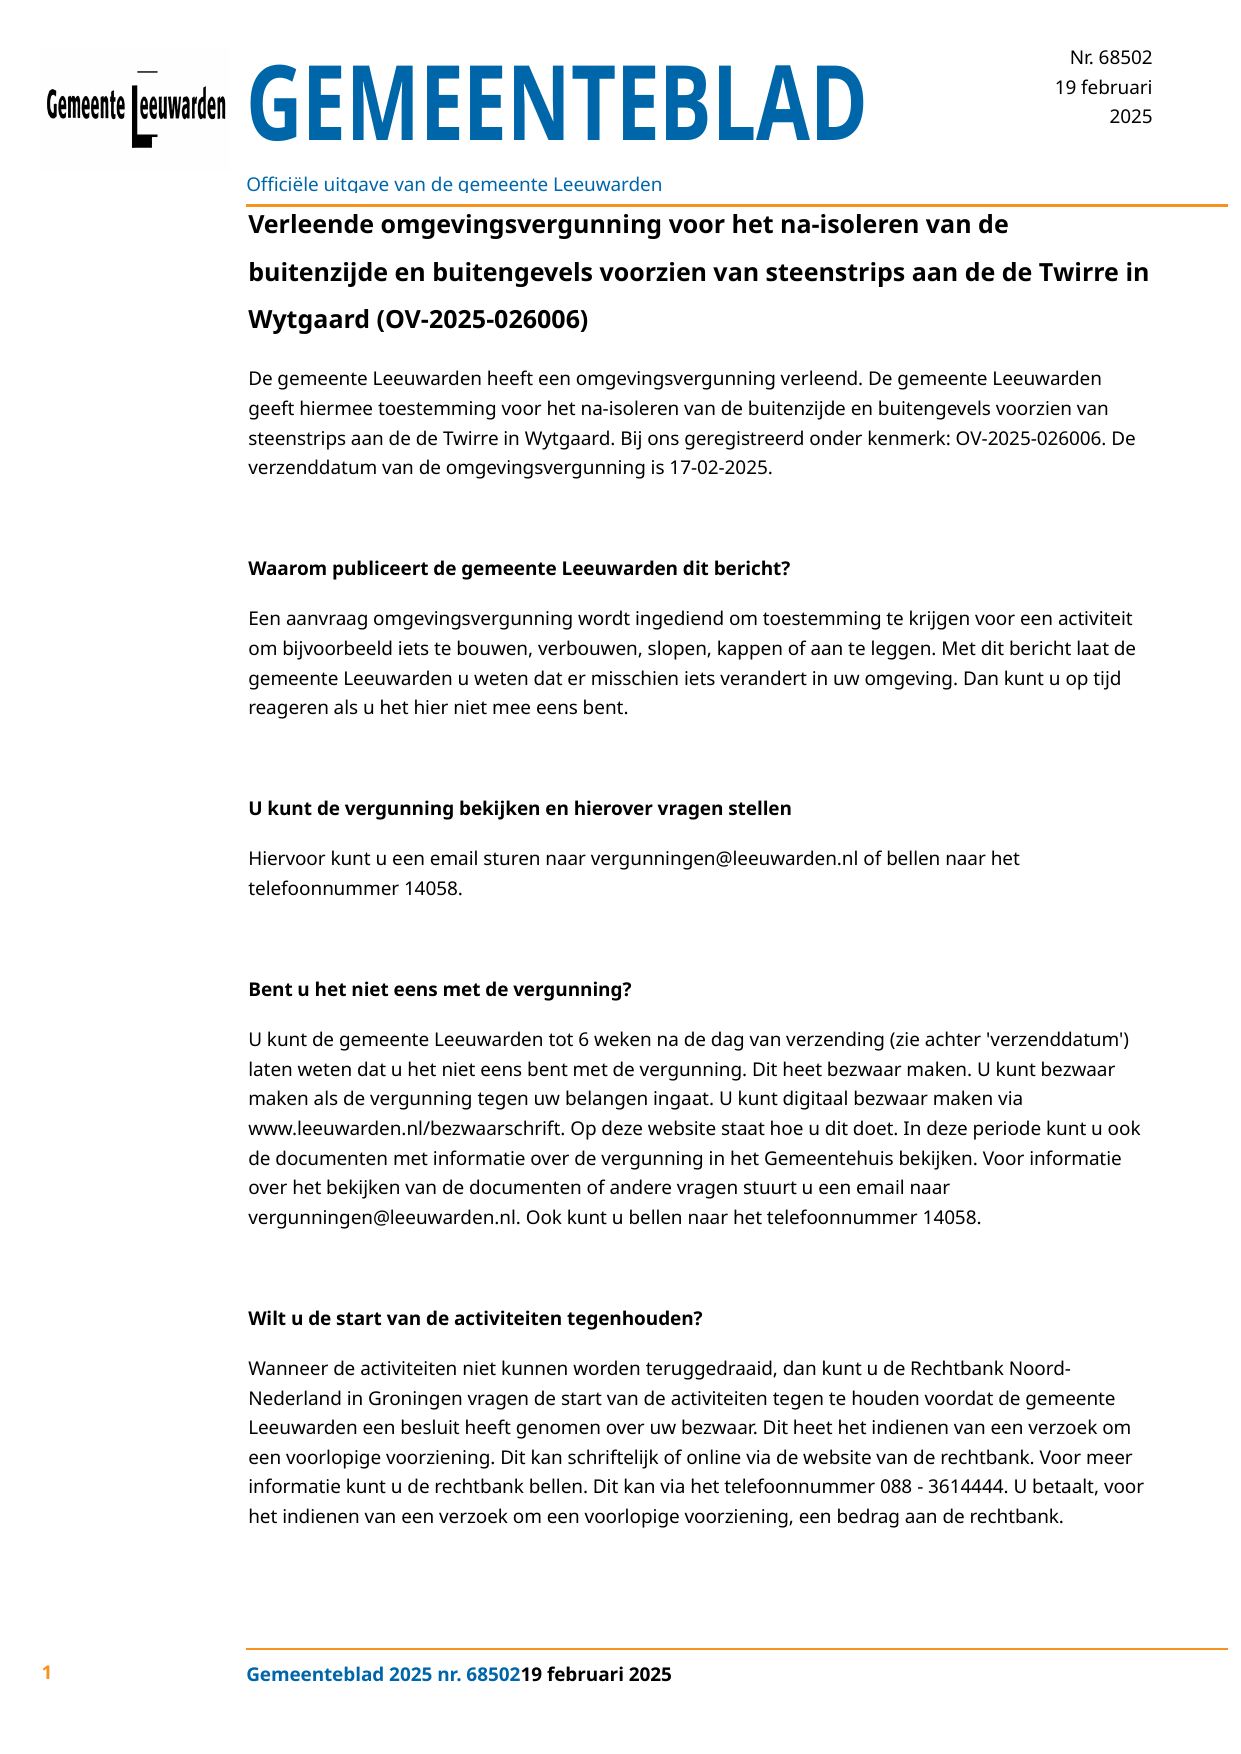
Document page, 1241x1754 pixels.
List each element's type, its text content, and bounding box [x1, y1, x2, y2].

text Verleende omgevingsvergunning voor het na-isoleren van de buitenzijde en buitengevels voorzien van steenstrips aan de de Twirre in Wytgaard (OV-2025-026006) [248, 207, 1152, 336]
text De gemeente Leeuwarden heeft een omgevingsvergunning verleend. De gemeente Leeuwarden geeft hiermee toestemming voor het na-isoleren van de buitenzijde en buitengevels voorzien van steenstrips aan de de Twirre in Wytgaard. Bij ons geregistreerd onder kenmerk: OV-2025-026006. De verzenddatum van de omgevingsvergunning is 17-02-2025. [248, 366, 1152, 480]
text Een aanvraag omgevingsvergunning wordt ingediend om toestemming te krijgen voor een activiteit om bijvoorbeeld iets te bouwen, verbouwen, slopen, kappen of aan te leggen. Met dit bericht laat de gemeente Leeuwarden u weten dat er misschien iets verandert in uw omgeving. Dan kunt u op tijd reageren als u het hier niet mee eens bent. [248, 606, 1152, 720]
text U kunt de gemeente Leeuwarden tot 6 weken na de dag van verzending (zie achter 'verzenddatum') laten weten dat u het niet eens bent met de vergunning. Dit heet bezwaar maken. U kunt bezwaar maken als de vergunning tegen uw belangen ingaat. U kunt digitaal bezwaar maken via www.leeuwarden.nl/bezwaarschrift. Op deze website staat hoe u dit doet. In deze periode kunt u ook de documenten met informatie over de vergunning in het Gemeentehuis bekijken. Voor informatie over het bekijken van de documenten of andere vragen stuurt u een email naar vergunningen@leeuwarden.nl. Ook kunt u bellen naar het telefoonnummer 14058. [248, 1026, 1152, 1229]
text U kunt de vergunning bekijken en hierover vragen stellen [248, 795, 1152, 821]
text Waarom publiceert de gemeente Leeuwarden dit bericht? [248, 555, 1152, 581]
text Wanneer de activiteiten niet kunnen worden teruggedraaid, dan kunt u de Rechtbank Noord-Nederland in Groningen vragen de start van de activiteiten tegen te houden voordat de gemeente Leeuwarden een besluit heeft genomen over uw bezwaar. Dit heet het indienen van een verzoek om een voorlopige voorziening. Dit kan schriftelijk of online via de website van de rechtbank. Voor meer informatie kunt u de rechtbank bellen. Dit kan via het telefoonnummer 088 - 3614444. U betaalt, voor het indienen van een verzoek om een voorlopige voorziening, een bedrag aan de rechtbank. [248, 1355, 1152, 1529]
text Hiervoor kunt u een email sturen naar vergunningen@leeuwarden.nl of bellen naar het telefoonnummer 14058. [248, 846, 1152, 901]
text Bent u het niet eens met de vergunning? [248, 976, 1152, 1002]
picture [41, 47, 231, 172]
text Wilt u de start van de activiteiten tegenhouden? [248, 1305, 1152, 1330]
